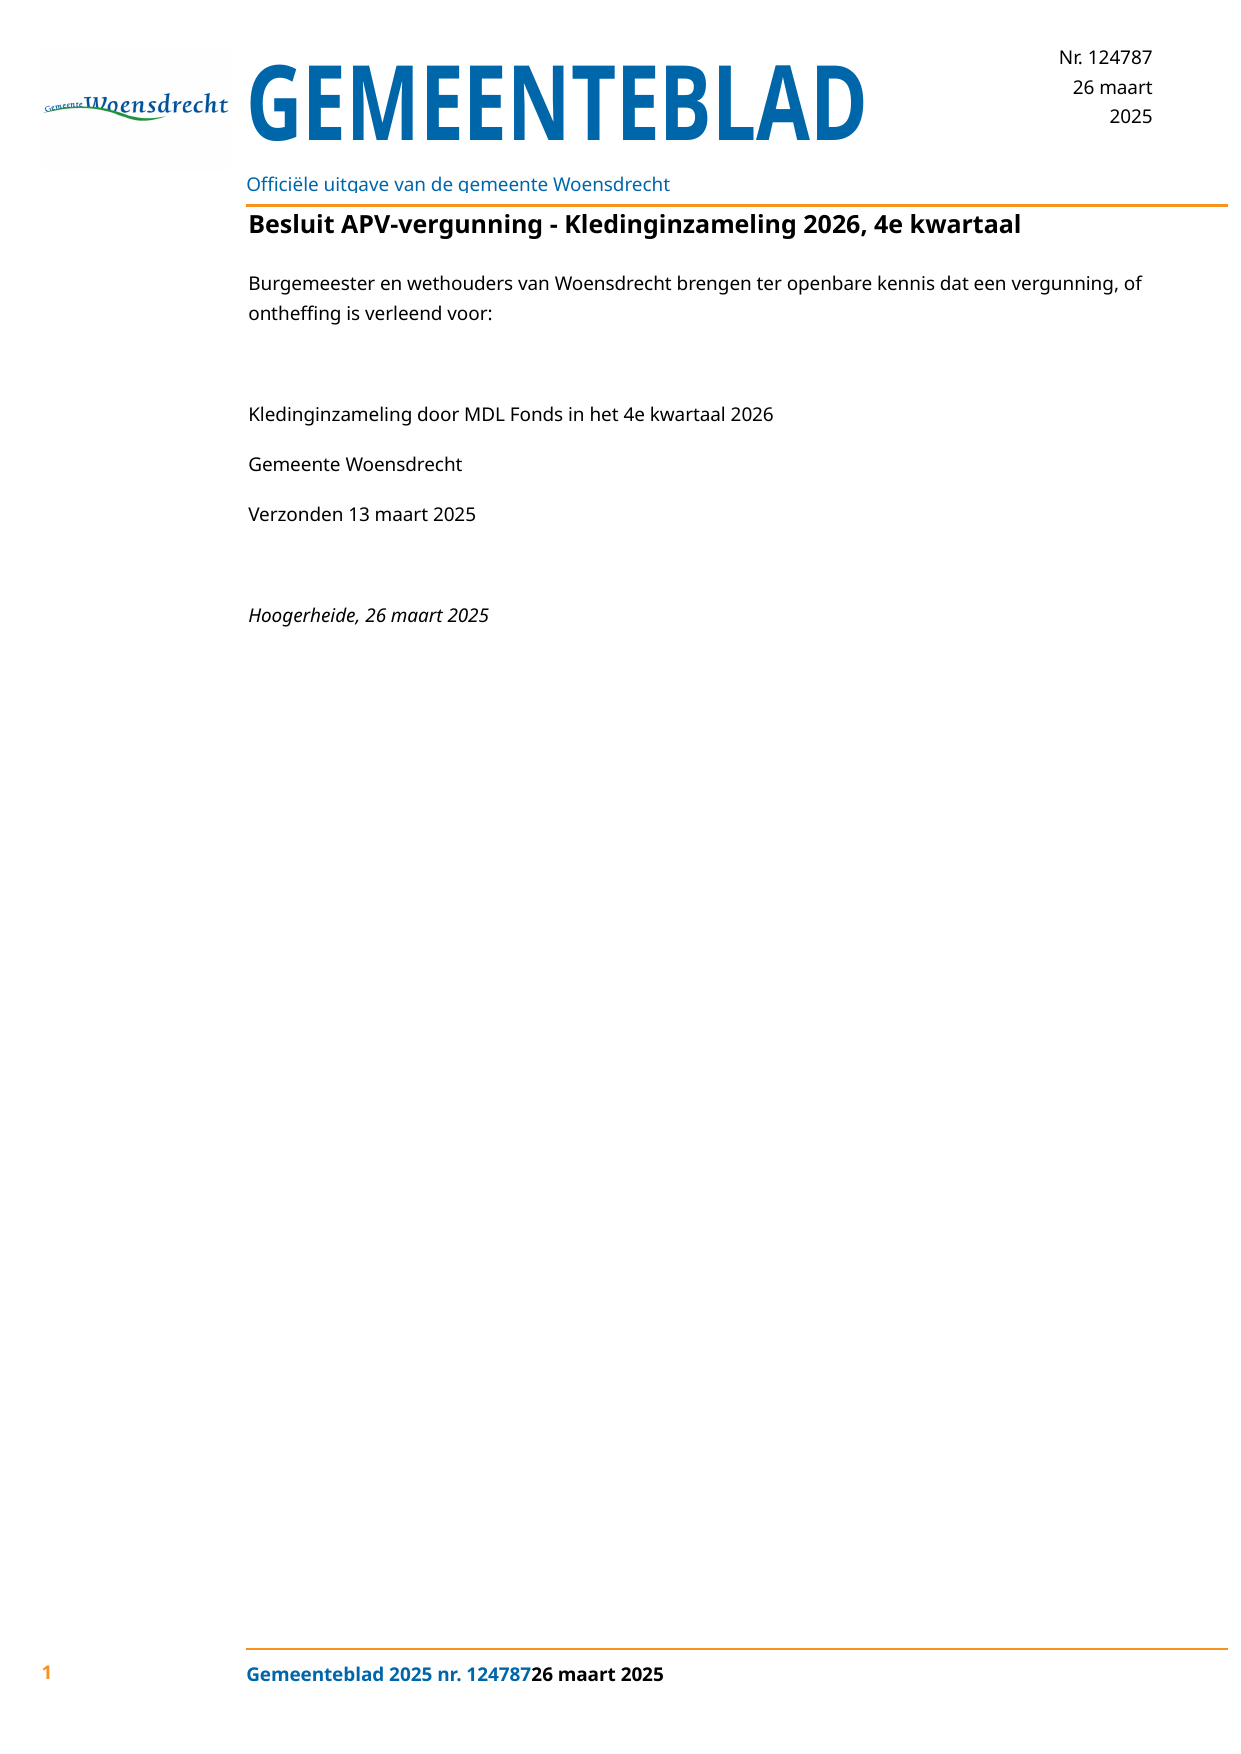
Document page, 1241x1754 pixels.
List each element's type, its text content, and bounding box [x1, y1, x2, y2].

text Verzonden 13 maart 2025 [248, 502, 1152, 527]
text Burgemeester en wethouders van Woensdrecht brengen ter openbare kennis dat een vergunning, of ontheffing is verleend voor: [248, 270, 1152, 326]
text Gemeente Woensdrecht [248, 451, 1152, 477]
text Hoogerheide, 26 maart 2025 [248, 602, 1152, 628]
text Besluit APV-vergunning - Kledinginzameling 2026, 4e kwartaal [248, 207, 1152, 241]
text Kledinginzameling door MDL Fonds in het 4e kwartaal 2026 [248, 401, 1152, 426]
picture [41, 47, 231, 172]
